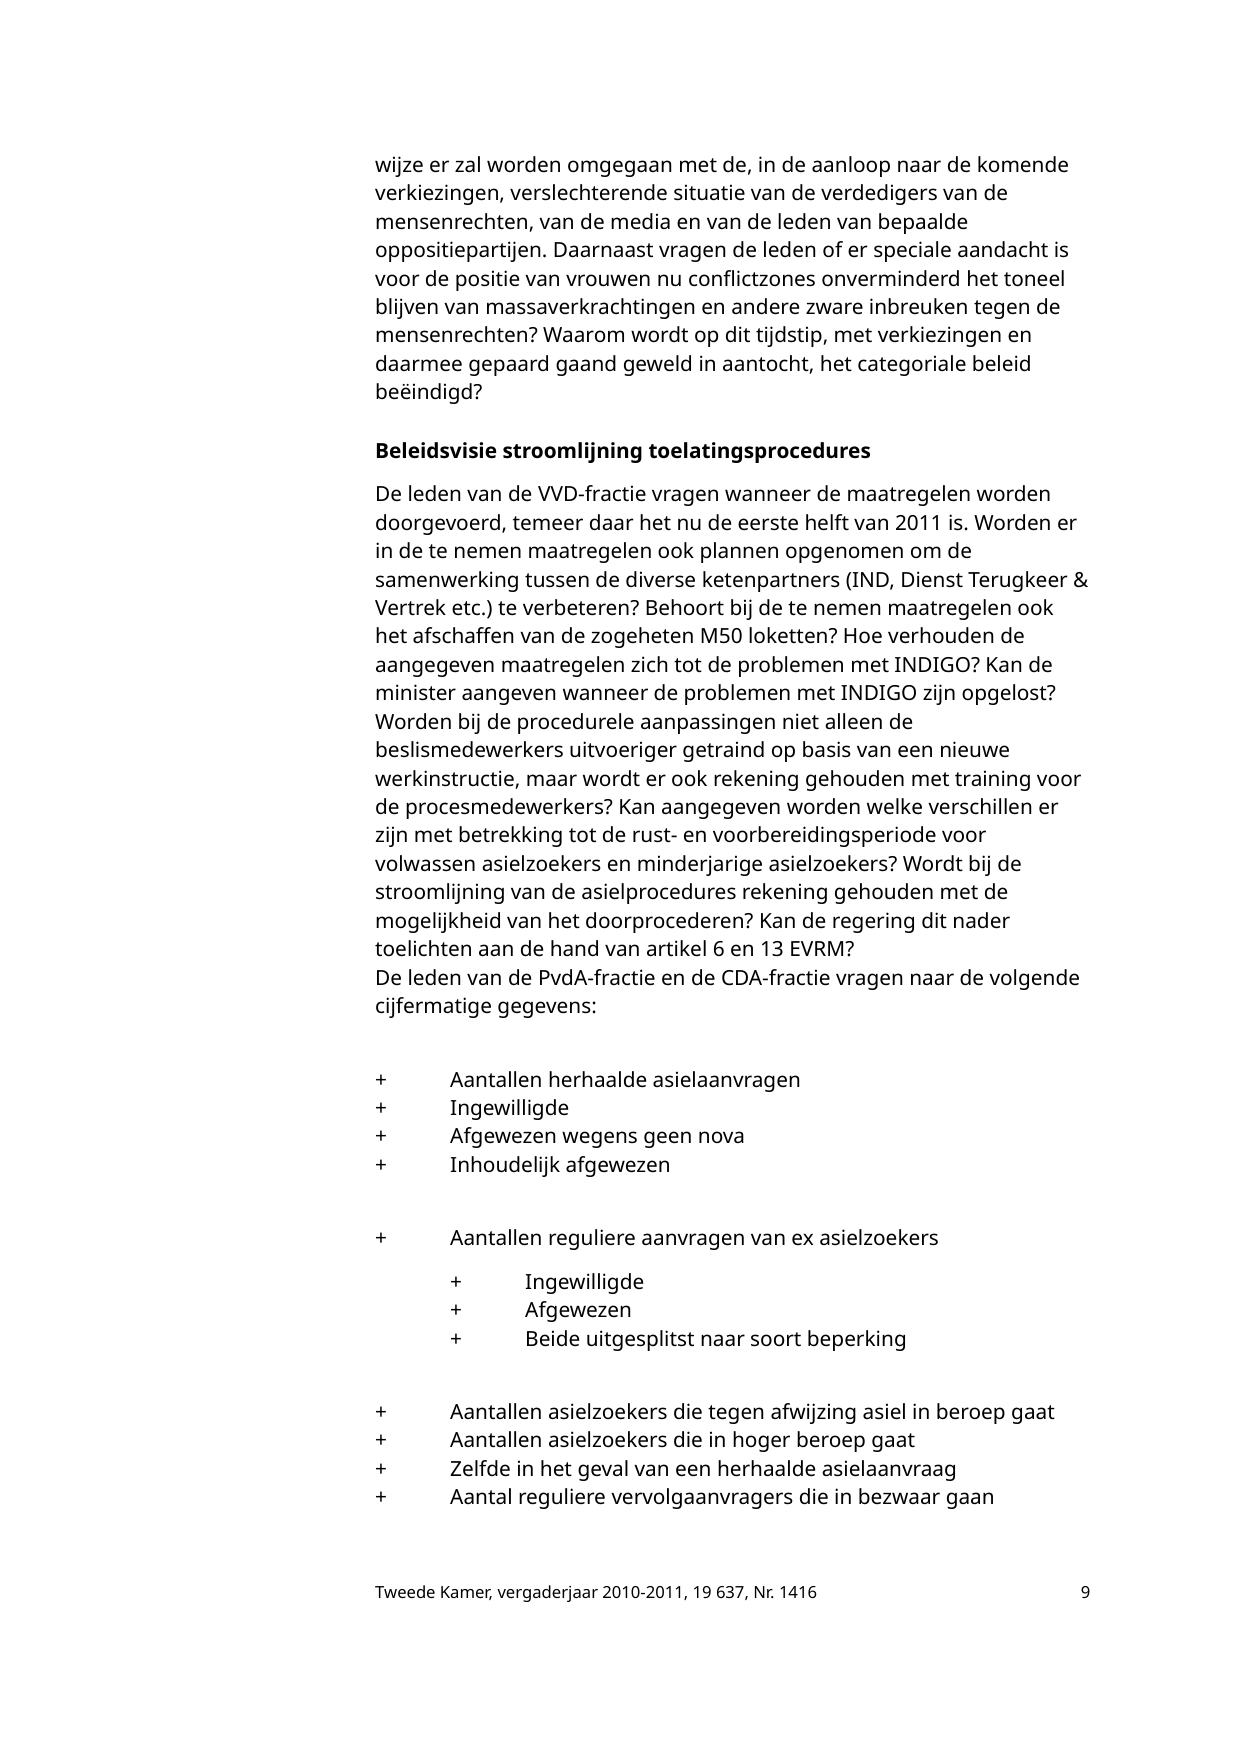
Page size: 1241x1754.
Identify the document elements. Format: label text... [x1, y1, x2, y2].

list Aantallen herhaalde asielaanvragen [375, 1065, 1090, 1093]
list Afgewezen wegens geen nova [375, 1122, 1090, 1150]
list Aantallen asielzoekers die tegen afwijzing asiel in beroep gaat [375, 1397, 1090, 1426]
list Ingewilligde [375, 1093, 1090, 1122]
text Beleidsvisie stroomlijning toelatingsprocedures [375, 436, 1090, 464]
list Afgewezen [450, 1295, 1090, 1324]
list Aantal reguliere vervolgaanvragers die in bezwaar gaan [375, 1482, 1090, 1511]
list Beide uitgesplitst naar soort beperking [450, 1324, 1090, 1352]
list Ingewilligde [450, 1267, 1090, 1295]
text Worden bij de procedurele aanpassingen niet alleen de beslismedewerkers uitvoeriger getraind op basis van een nieuwe werkinstructie, maar wordt er ook rekening gehouden met training voor de procesmedewerkers? Kan aangegeven worden welke verschillen er zijn met betrekking tot de rust- en voorbereidingsperiode voor volwassen asielzoekers en minderjarige asielzoekers? Wordt bij de stroomlijning van de asielprocedures rekening gehouden met de mogelijkheid van het doorprocederen? Kan de regering dit nader toelichten aan de hand van artikel 6 en 13 EVRM? [375, 707, 1090, 963]
text De leden van de PvdA-fractie en de CDA-fractie vragen naar de volgende cijfermatige gegevens: [375, 963, 1090, 1020]
list Aantallen reguliere aanvragen van ex asielzoekers [375, 1223, 1090, 1252]
list Zelfde in het geval van een herhaalde asielaanvraag [375, 1454, 1090, 1482]
text wijze er zal worden omgegaan met de, in de aanloop naar de komende verkiezingen, verslechterende situatie van de verdedigers van de mensenrechten, van de media en van de leden van bepaalde oppositiepartijen. Daarnaast vragen de leden of er speciale aandacht is voor de positie van vrouwen nu conflictzones onverminderd het toneel blijven van massaverkrachtingen en andere zware inbreuken tegen de mensenrechten? Waarom wordt op dit tijdstip, met verkiezingen en daarmee gepaard gaand geweld in aantocht, het categoriale beleid beëindigd? [375, 150, 1090, 406]
text De leden van de VVD-fractie vragen wanneer de maatregelen worden doorgevoerd, temeer daar het nu de eerste helft van 2011 is. Worden er in de te nemen maatregelen ook plannen opgenomen om de samenwerking tussen de diverse ketenpartners (IND, Dienst Terugkeer & Vertrek etc.) te verbeteren? Behoort bij de te nemen maatregelen ook het afschaffen van de zogeheten M50 loketten? Hoe verhouden de aangegeven maatregelen zich tot de problemen met INDIGO? Kan de minister aangeven wanneer de problemen met INDIGO zijn opgelost? [375, 479, 1090, 707]
list Aantallen asielzoekers die in hoger beroep gaat [375, 1426, 1090, 1454]
list Inhoudelijk afgewezen [375, 1150, 1090, 1178]
